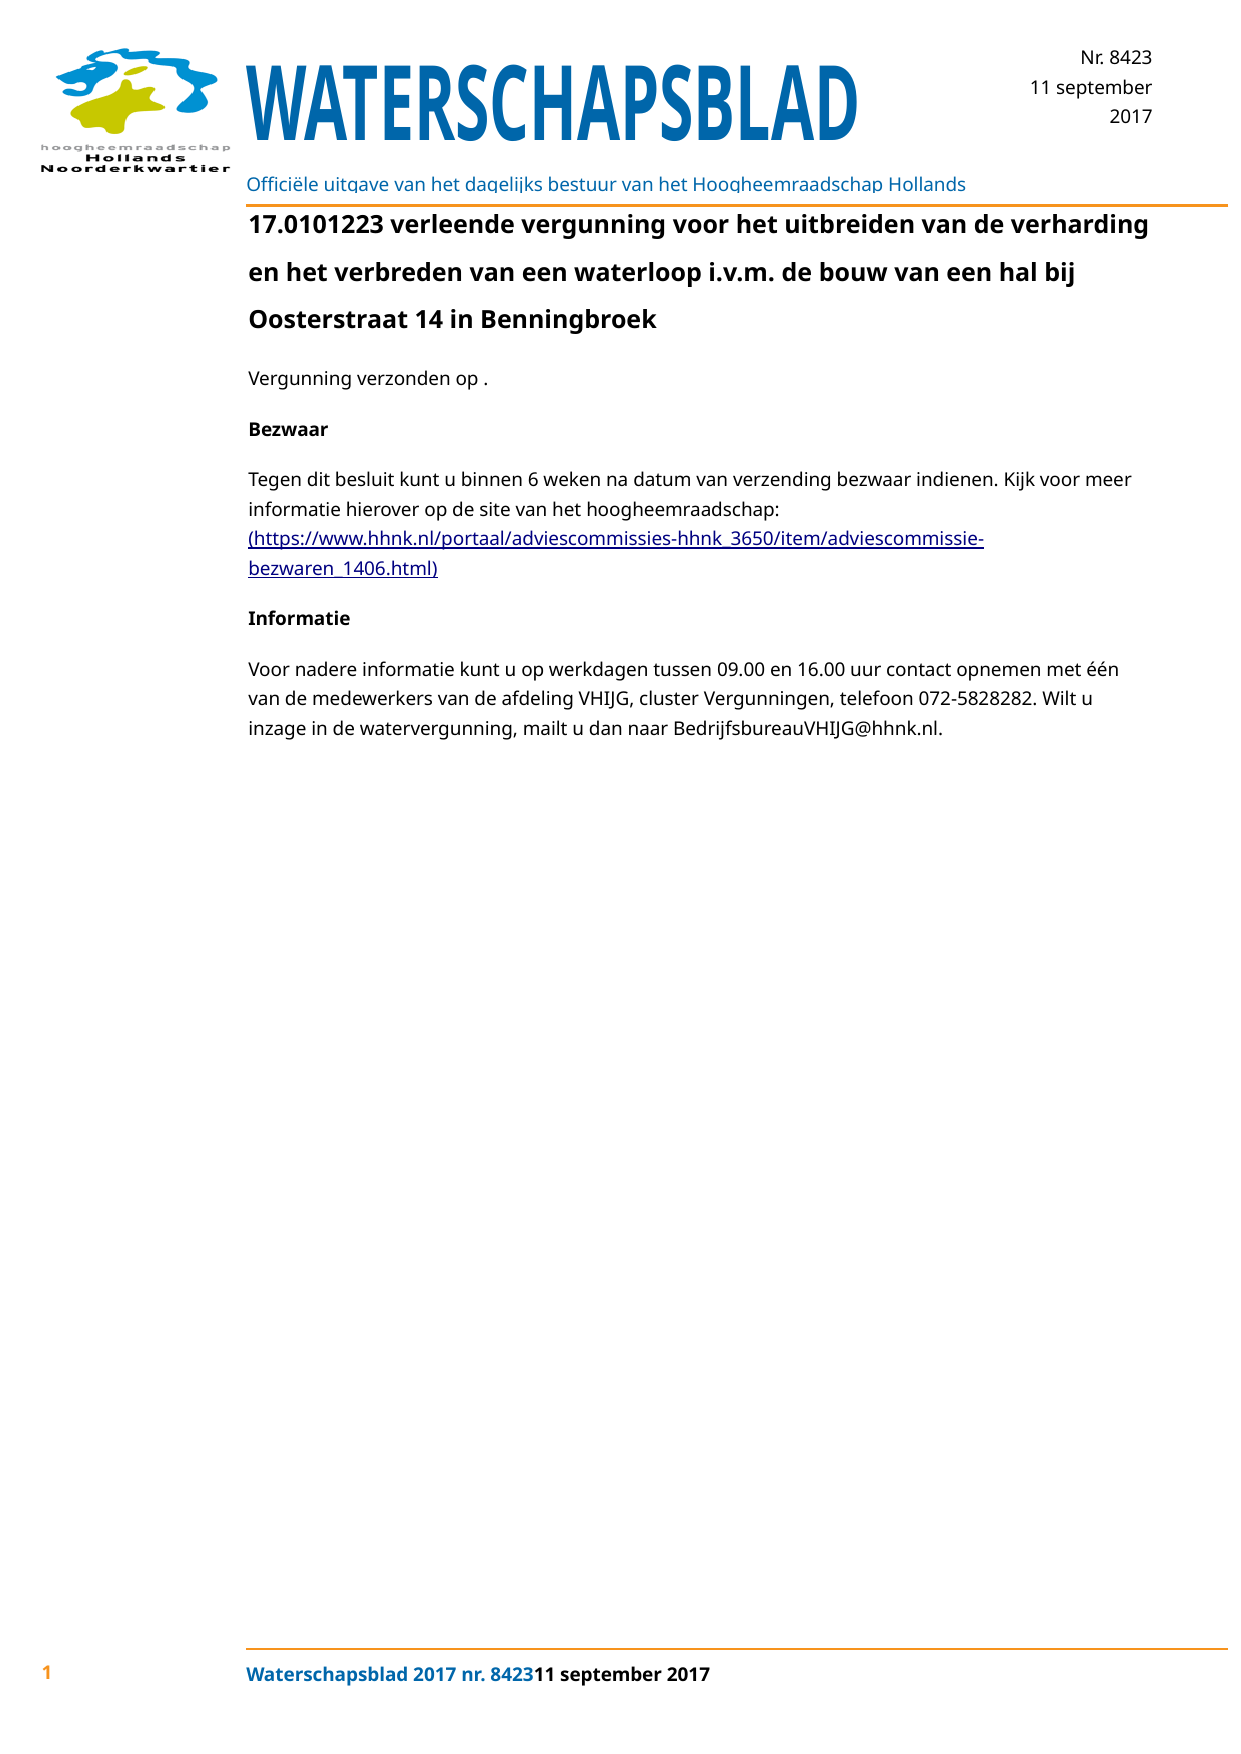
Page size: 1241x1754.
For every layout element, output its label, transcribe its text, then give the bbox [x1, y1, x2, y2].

text Tegen dit besluit kunt u binnen 6 weken na datum van verzending bezwaar indienen. Kijk voor meer informatie hierover op de site van het hoogheemraadschap: (https://www.hhnk.nl/portaal/adviescommissies-hhnk_3650/item/adviescommissie-bezwaren_1406.html) [248, 466, 1152, 581]
text Voor nadere informatie kunt u op werkdagen tussen 09.00 en 16.00 uur contact opnemen met één van de medewerkers van de afdeling VHIJG, cluster Vergunningen, telefoon 072-5828282. Wilt u inzage in de watervergunning, mailt u dan naar BedrijfsbureauVHIJG@hhnk.nl. [248, 656, 1152, 741]
text Informatie [248, 606, 1152, 631]
text 17.0101223 verleende vergunning voor het uitbreiden van de verharding en het verbreden van een waterloop i.v.m. de bouw van een hal bij Oosterstraat 14 in Benningbroek [248, 207, 1152, 336]
text Vergunning verzonden op . [248, 366, 1152, 391]
picture [41, 47, 231, 172]
text Bezwaar [248, 416, 1152, 442]
